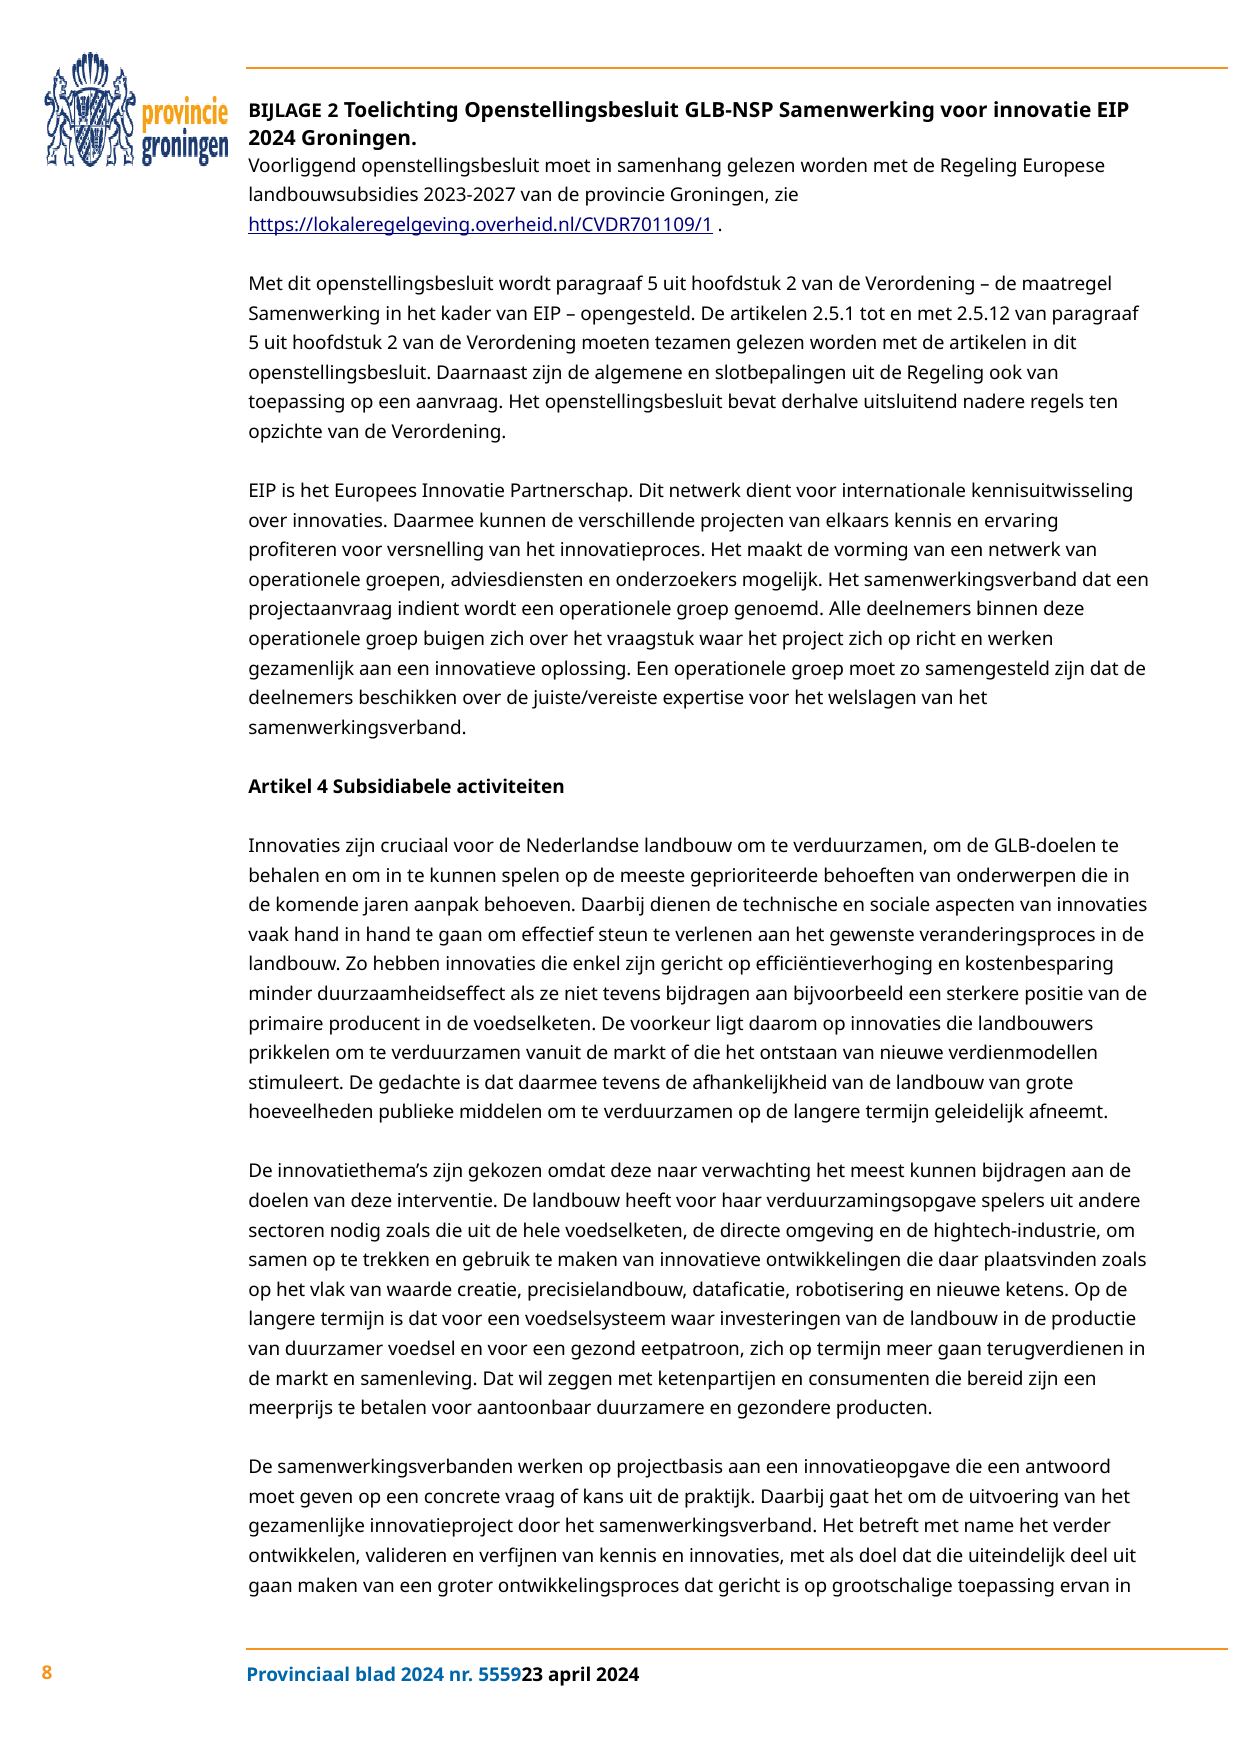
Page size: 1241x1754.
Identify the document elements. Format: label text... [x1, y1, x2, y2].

text BIJLAGE 2 Toelichting Openstellingsbesluit GLB-NSP Samenwerking voor innovatie EIP 2024 Groningen. [248, 95, 1152, 152]
text Voorliggend openstellingsbesluit moet in samenhang gelezen worden met de Regeling Europese landbouwsubsidies 2023-2027 van de provincie Groningen, zie https://lokaleregelgeving.overheid.nl/CVDR701109/1 . [248, 152, 1152, 237]
text EIP is het Europees Innovatie Partnerschap. Dit netwerk dient voor internationale kennisuitwisseling over innovaties. Daarmee kunnen de verschillende projecten van elkaars kennis en ervaring profiteren voor versnelling van het innovatieproces. Het maakt de vorming van een netwerk van operationele groepen, adviesdiensten en onderzoekers mogelijk. Het samenwerkingsverband dat een projectaanvraag indient wordt een operationele groep genoemd. Alle deelnemers binnen deze operationele groep buigen zich over het vraagstuk waar het project zich op richt en werken gezamenlijk aan een innovatieve oplossing. Een operationele groep moet zo samengesteld zijn dat de deelnemers beschikken over de juiste/vereiste expertise voor het welslagen van het samenwerkingsverband. [248, 477, 1152, 739]
text Artikel 4 Subsidiabele activiteiten [248, 773, 1152, 799]
text De samenwerkingsverbanden werken op projectbasis aan een innovatieopgave die een antwoord moet geven op een concrete vraag of kans uit de praktijk. Daarbij gaat het om de uitvoering van het gezamenlijke innovatieproject door het samenwerkingsverband. Het betreft met name het verder ontwikkelen, valideren en verfijnen van kennis en innovaties, met als doel dat die uiteindelijk deel uit gaan maken van een groter ontwikkelingsproces dat gericht is op grootschalige toepassing ervan in [248, 1453, 1152, 1597]
text Innovaties zijn cruciaal voor de Nederlandse landbouw om te verduurzamen, om de GLB-doelen te behalen en om in te kunnen spelen op de meeste geprioriteerde behoeften van onderwerpen die in de komende jaren aanpak behoeven. Daarbij dienen de technische en sociale aspecten van innovaties vaak hand in hand te gaan om effectief steun te verlenen aan het gewenste veranderingsproces in de landbouw. Zo hebben innovaties die enkel zijn gericht op efficiëntieverhoging en kostenbesparing minder duurzaamheidseffect als ze niet tevens bijdragen aan bijvoorbeeld een sterkere positie van de primaire producent in de voedselketen. De voorkeur ligt daarom op innovaties die landbouwers prikkelen om te verduurzamen vanuit de markt of die het ontstaan van nieuwe verdienmodellen stimuleert. De gedachte is dat daarmee tevens de afhankelijkheid van de landbouw van grote hoeveelheden publieke middelen om te verduurzamen op de langere termijn geleidelijk afneemt. [248, 832, 1152, 1124]
picture [41, 47, 231, 172]
text Met dit openstellingsbesluit wordt paragraaf 5 uit hoofdstuk 2 van de Verordening – de maatregel Samenwerking in het kader van EIP – opengesteld. De artikelen 2.5.1 tot en met 2.5.12 van paragraaf 5 uit hoofdstuk 2 van de Verordening moeten tezamen gelezen worden met de artikelen in dit openstellingsbesluit. Daarnaast zijn de algemene en slotbepalingen uit de Regeling ook van toepassing op een aanvraag. Het openstellingsbesluit bevat derhalve uitsluitend nadere regels ten opzichte van de Verordening. [248, 270, 1152, 444]
text De innovatiethema’s zijn gekozen omdat deze naar verwachting het meest kunnen bijdragen aan de doelen van deze interventie. De landbouw heeft voor haar verduurzamingsopgave spelers uit andere sectoren nodig zoals die uit de hele voedselketen, de directe omgeving en de hightech-industrie, om samen op te trekken en gebruik te maken van innovatieve ontwikkelingen die daar plaatsvinden zoals op het vlak van waarde creatie, precisielandbouw, dataficatie, robotisering en nieuwe ketens. Op de langere termijn is dat voor een voedselsysteem waar investeringen van de landbouw in de productie van duurzamer voedsel en voor een gezond eetpatroon, zich op termijn meer gaan terugverdienen in de markt en samenleving. Dat wil zeggen met ketenpartijen en consumenten die bereid zijn een meerprijs te betalen voor aantoonbaar duurzamere en gezondere producten. [248, 1158, 1152, 1420]
